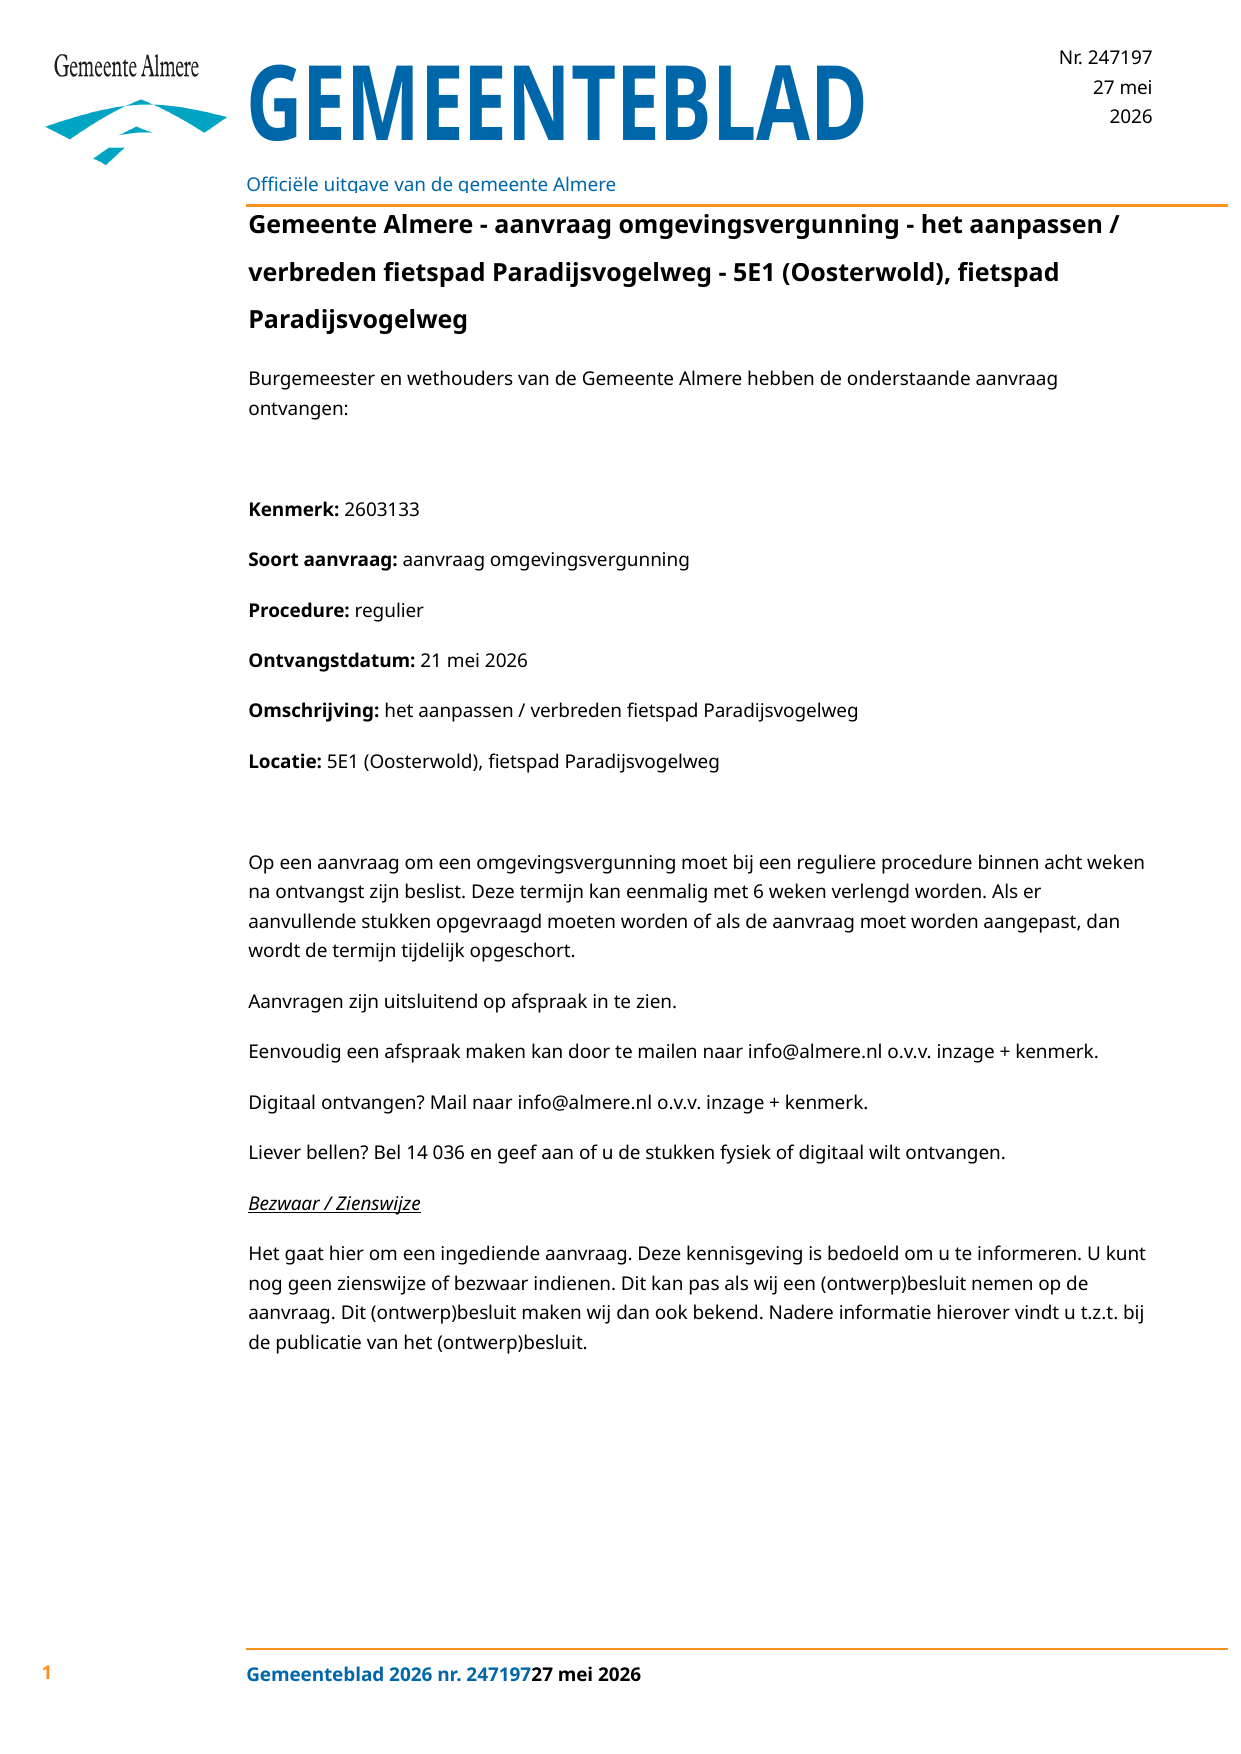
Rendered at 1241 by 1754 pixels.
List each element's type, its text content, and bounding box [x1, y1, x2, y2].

picture [41, 47, 231, 172]
text Bezwaar / Zienswijze [248, 1190, 1152, 1215]
text Het gaat hier om een ingediende aanvraag. Deze kennisgeving is bedoeld om u te informeren. U kunt nog geen zienswijze of bezwaar indienen. Dit kan pas als wij een (ontwerp)besluit nemen op de aanvraag. Dit (ontwerp)besluit maken wij dan ook bekend. Nadere informatie hierover vindt u t.z.t. bij de publicatie van het (ontwerp)besluit. [248, 1240, 1152, 1354]
text Kenmerk: 2603133 [248, 496, 1152, 522]
text Digitaal ontvangen? Mail naar info@almere.nl o.v.v. inzage + kenmerk. [248, 1089, 1152, 1114]
text Soort aanvraag: aanvraag omgevingsvergunning [248, 546, 1152, 572]
text Gemeente Almere - aanvraag omgevingsvergunning - het aanpassen / verbreden fietspad Paradijsvogelweg - 5E1 (Oosterwold), fietspad Paradijsvogelweg [248, 207, 1152, 336]
text Omschrijving: het aanpassen / verbreden fietspad Paradijsvogelweg [248, 698, 1152, 723]
text Liever bellen? Bel 14 036 en geef aan of u de stukken fysiek of digitaal wilt ontvangen. [248, 1139, 1152, 1165]
text Burgemeester en wethouders van de Gemeente Almere hebben de onderstaande aanvraag ontvangen: [248, 366, 1152, 421]
text Aanvragen zijn uitsluitend op afspraak in te zien. [248, 988, 1152, 1014]
text Locatie: 5E1 (Oosterwold), fietspad Paradijsvogelweg [248, 748, 1152, 774]
text Procedure: regulier [248, 597, 1152, 622]
text Eenvoudig een afspraak maken kan door te mailen naar info@almere.nl o.v.v. inzage + kenmerk. [248, 1038, 1152, 1064]
text Ontvangstdatum: 21 mei 2026 [248, 647, 1152, 673]
text Op een aanvraag om een omgevingsvergunning moet bij een reguliere procedure binnen acht weken na ontvangst zijn beslist. Deze termijn kan eenmalig met 6 weken verlengd worden. Als er aanvullende stukken opgevraagd moeten worden of als de aanvraag moet worden aangepast, dan wordt de termijn tijdelijk opgeschort. [248, 849, 1152, 963]
